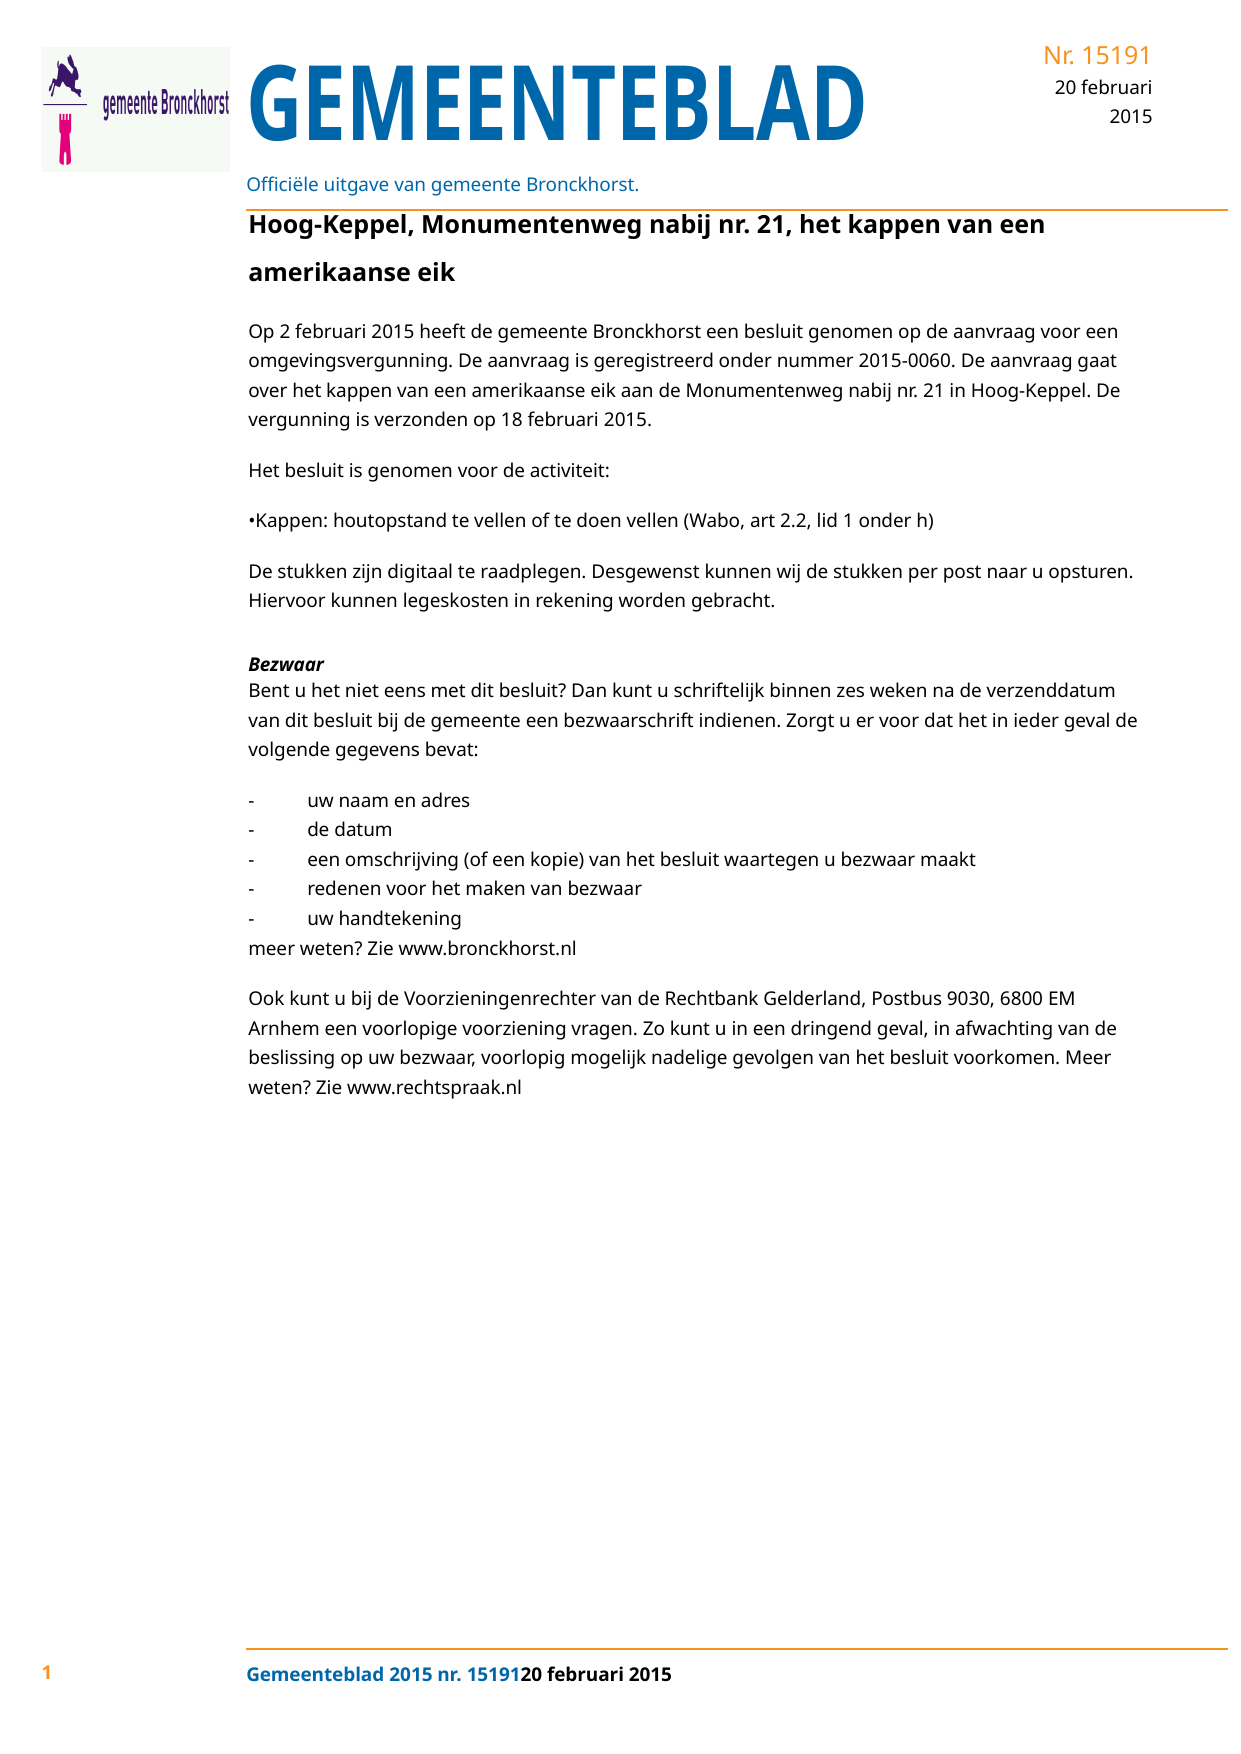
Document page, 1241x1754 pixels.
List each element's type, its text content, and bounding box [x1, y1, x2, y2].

text De stukken zijn digitaal te raadplegen. Desgewenst kunnen wij de stukken per post naar u opsturen. Hiervoor kunnen legeskosten in rekening worden gebracht. [248, 558, 1152, 613]
text Op 2 februari 2015 heeft de gemeente Bronckhorst een besluit genomen op de aanvraag voor een omgevingsvergunning. De aanvraag is geregistreerd onder nummer 2015-0060. De aanvraag gaat over het kappen van een amerikaanse eik aan de Monumentenweg nabij nr. 21 in Hoog-Keppel. De vergunning is verzonden op 18 februari 2015. [248, 318, 1152, 432]
list de datum [248, 816, 1152, 842]
text Bezwaar [248, 651, 1152, 677]
list uw naam en adres [248, 787, 1152, 812]
picture [41, 47, 231, 172]
text Ook kunt u bij de Voorzieningenrechter van de Rechtbank Gelderland, Postbus 9030, 6800 EM Arnhem een voorlopige voorziening vragen. Zo kunt u in een dringend geval, in afwachting van de beslissing op uw bezwaar, voorlopig mogelijk nadelige gevolgen van het besluit voorkomen. Meer weten? Zie www.rechtspraak.nl [248, 985, 1152, 1099]
text Het besluit is genomen voor de activiteit: [248, 457, 1152, 483]
text Bent u het niet eens met dit besluit? Dan kunt u schriftelijk binnen zes weken na de verzenddatum van dit besluit bij de gemeente een bezwaarschrift indienen. Zorgt u er voor dat het in ieder geval de volgende gegevens bevat: [248, 677, 1152, 762]
text meer weten? Zie www.bronckhorst.nl [248, 935, 1152, 960]
text Hoog-Keppel, Monumentenweg nabij nr. 21, het kappen van een amerikaanse eik [248, 211, 1152, 288]
text •Kappen: houtopstand te vellen of te doen vellen (Wabo, art 2.2, lid 1 onder h) [248, 507, 1152, 533]
list een omschrijving (of een kopie) van het besluit waartegen u bezwaar maakt [248, 846, 1152, 872]
list uw handtekening [248, 905, 1152, 931]
list redenen voor het maken van bezwaar [248, 876, 1152, 901]
